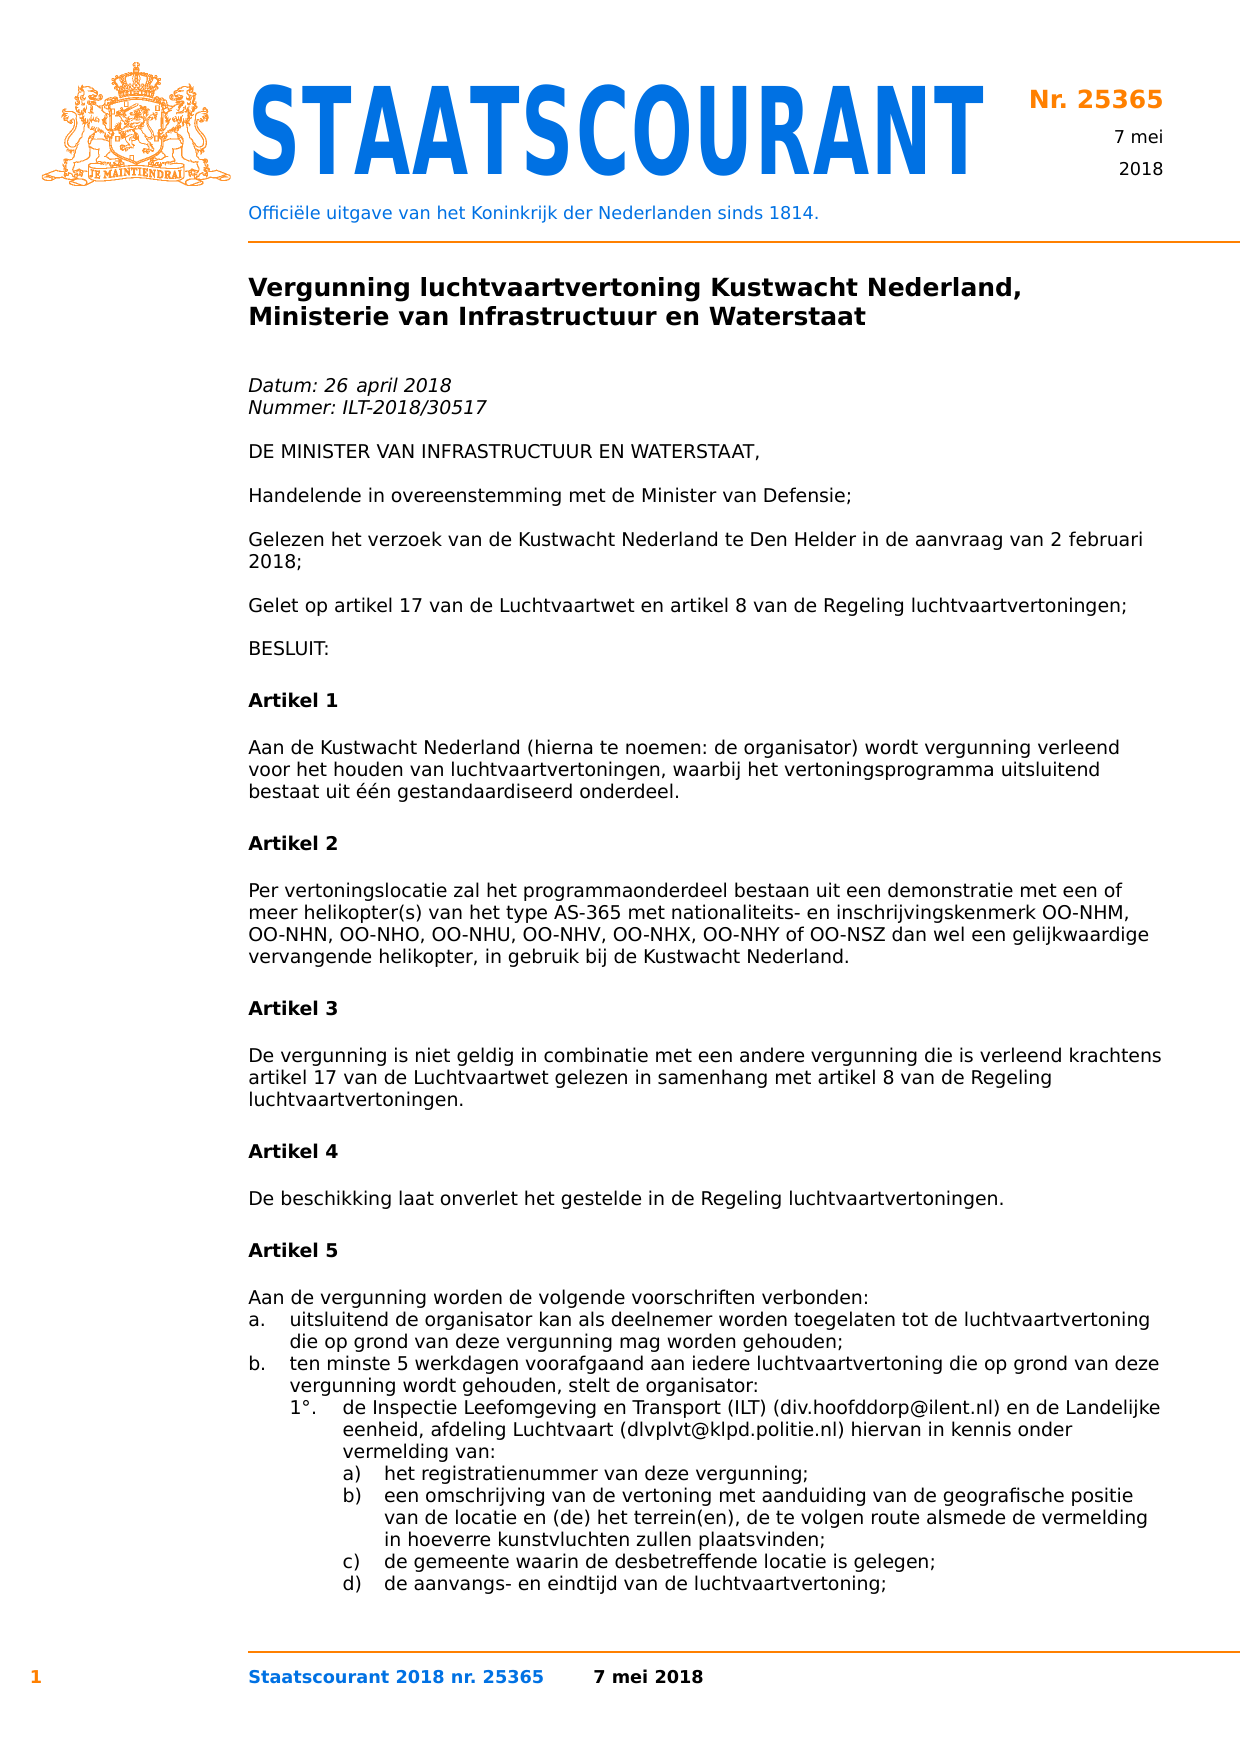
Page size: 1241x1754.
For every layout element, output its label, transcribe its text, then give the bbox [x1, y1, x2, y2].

table_cell 2018 [998, 153, 1240, 203]
text a. uitsluitend de organisator kan als deelnemer worden toegelaten tot de luchtvaartvertoning die op grond van deze vergunning mag worden gehouden; [248, 1309, 1163, 1353]
picture [41, 62, 231, 186]
subtitle Artikel 3 [248, 998, 1163, 1020]
subtitle Vergunning luchtvaartvertoning Kustwacht Nederland, Ministerie van Infrastructuur en Waterstaat [248, 273, 1163, 331]
text c) de gemeente waarin de desbetreffende locatie is gelegen; [342, 1551, 1163, 1573]
text DE MINISTER VAN INFRASTRUCTUUR EN WATERSTAAT, [248, 441, 1163, 463]
text b) een omschrijving van de vertoning met aanduiding van de geografische positie van de locatie en (de) het terrein(en), de te volgen route alsmede de vermelding in hoeverre kunstvluchten zullen plaatsvinden; [342, 1485, 1163, 1551]
text 1°. de Inspectie Leefomgeving en Transport (ILT) (div.hoofddorp@ilent.nl) en de Landelijke eenheid, afdeling Luchtvaart (dlvplvt@klpd.politie.nl) hiervan in kennis onder vermelding van: [289, 1397, 1163, 1463]
text De beschikking laat onverlet het gestelde in de Regeling luchtvaartvertoningen. [248, 1188, 1163, 1210]
subtitle Artikel 5 [248, 1240, 1163, 1262]
table_cell 7 mei [998, 121, 1240, 153]
text Gelet op artikel 17 van de Luchtvaartwet en artikel 8 van de Regeling luchtvaartvertoningen; [248, 594, 1163, 616]
text Per vertoningslocatie zal het programmaonderdeel bestaan uit een demonstratie met een of meer helikopter(s) van het type AS-365 met nationaliteits- en inschrijvingskenmerk OO-NHM, OO-NHN, OO-NHO, OO-NHU, OO-NHV, OO-NHX, OO-NHY of OO-NSZ dan wel een gelijkwaardige vervangende helikopter, in gebruik bij de Kustwacht Nederland. [248, 880, 1163, 968]
text Nummer: ILT-2018/30517 [248, 397, 1163, 419]
text Aan de Kustwacht Nederland (hierna te noemen: de organisator) wordt vergunning verleend voor het houden van luchtvaartvertoningen, waarbij het vertoningsprogramma uitsluitend bestaat uit één gestandaardiseerd onderdeel. [248, 737, 1163, 803]
table_cell Officiële uitgave van het Koninkrijk der Nederlanden sinds 1814. [248, 203, 1240, 241]
text Datum: 26 april 2018 [248, 375, 1163, 397]
text b. ten minste 5 werkdagen voorafgaand aan iedere luchtvaartvertoning die op grond van deze vergunning wordt gehouden, stelt de organisator: [248, 1353, 1163, 1397]
text d) de aanvangs- en eindtijd van de luchtvaartvertoning; [342, 1573, 1163, 1595]
text Gelezen het verzoek van de Kustwacht Nederland te Den Helder in de aanvraag van 2 februari 2018; [248, 529, 1163, 573]
text Handelende in overeenstemming met de Minister van Defensie; [248, 485, 1163, 507]
text Aan de vergunning worden de volgende voorschriften verbonden: [248, 1287, 1163, 1309]
table_header [25, 62, 248, 241]
table_header Nr. 25365 [998, 62, 1240, 121]
subtitle Artikel 1 [248, 690, 1163, 712]
subtitle Artikel 4 [248, 1141, 1163, 1163]
subtitle Artikel 2 [248, 833, 1163, 855]
table_header STAATSCOURANT [248, 62, 998, 203]
text BESLUIT: [248, 638, 1163, 660]
text De vergunning is niet geldig in combinatie met een andere vergunning die is verleend krachtens artikel 17 van de Luchtvaartwet gelezen in samenhang met artikel 8 van de Regeling luchtvaartvertoningen. [248, 1045, 1163, 1111]
text a) het registratienummer van deze vergunning; [342, 1463, 1163, 1485]
